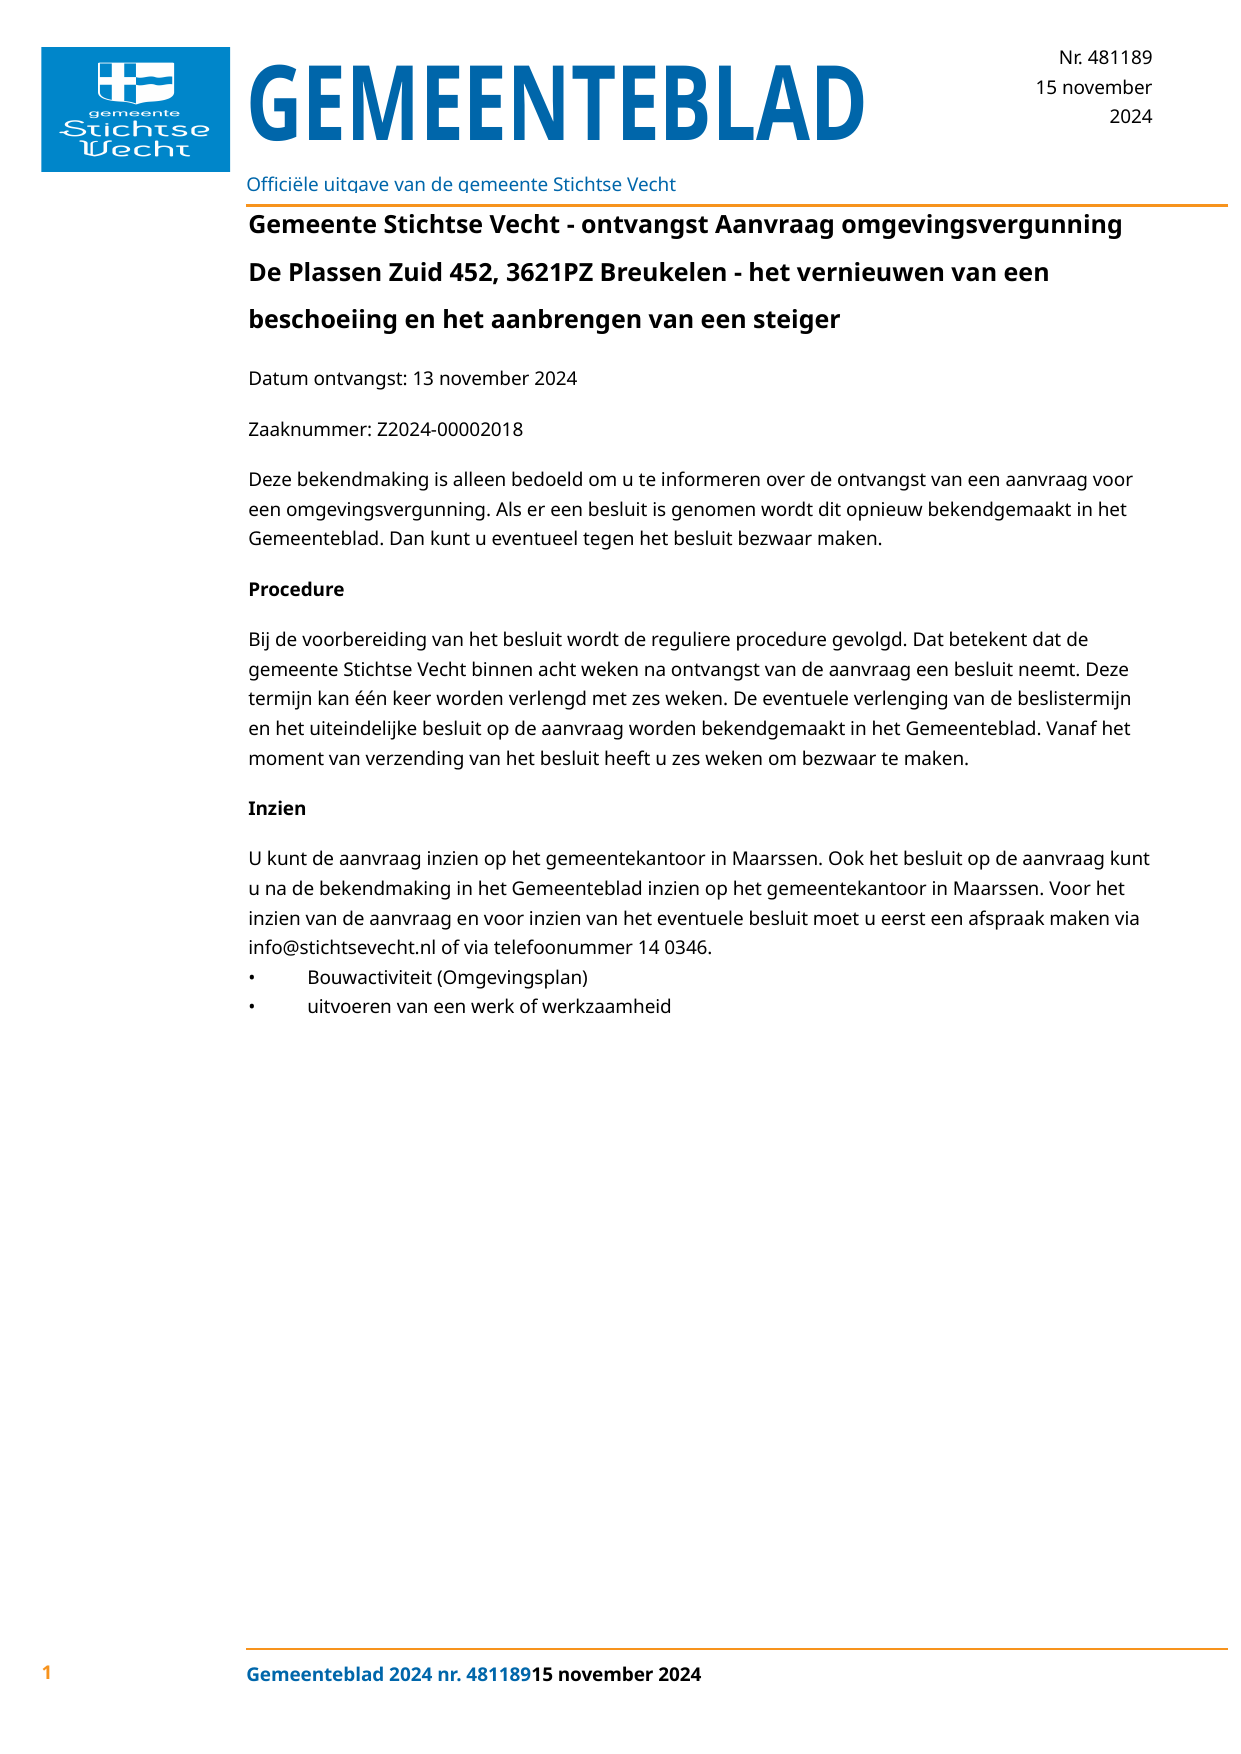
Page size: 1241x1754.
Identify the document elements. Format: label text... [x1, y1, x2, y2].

list Bouwactiviteit (Omgevingsplan) [248, 964, 1152, 989]
text Procedure [248, 576, 1152, 602]
text Deze bekendmaking is alleen bedoeld om u te informeren over de ontvangst van een aanvraag voor een omgevingsvergunning. Als er een besluit is genomen wordt dit opnieuw bekendgemaakt in het Gemeenteblad. Dan kunt u eventueel tegen het besluit bezwaar maken. [248, 466, 1152, 551]
text Bij de voorbereiding van het besluit wordt de reguliere procedure gevolgd. Dat betekent dat de gemeente Stichtse Vecht binnen acht weken na ontvangst van de aanvraag een besluit neemt. Deze termijn kan één keer worden verlengd met zes weken. De eventuele verlenging van de beslistermijn en het uiteindelijke besluit op de aanvraag worden bekendgemaakt in het Gemeenteblad. Vanaf het moment van verzending van het besluit heeft u zes weken om bezwaar te maken. [248, 626, 1152, 770]
list uitvoeren van een werk of werkzaamheid [248, 993, 1152, 1019]
picture [99, 63, 135, 101]
text Gemeente Stichtse Vecht - ontvangst Aanvraag omgevingsvergunning De Plassen Zuid 452, 3621PZ Breukelen - het vernieuwen van een beschoeiing en het aanbrengen van een steiger [248, 207, 1152, 336]
text Datum ontvangst: 13 november 2024 [248, 366, 1152, 391]
text U kunt de aanvraag inzien op het gemeentekantoor in Maarssen. Ook het besluit op de aanvraag kunt u na de bekendmaking in het Gemeenteblad inzien op het gemeentekantoor in Maarssen. Voor het inzien van de aanvraag en voor inzien van het eventuele besluit moet u eerst een afspraak maken via info@stichtsevecht.nl of via telefoonummer 14 0346. [248, 846, 1152, 960]
picture [137, 63, 174, 103]
text Zaaknummer: Z2024-00002018 [248, 416, 1152, 442]
text Inzien [248, 795, 1152, 821]
